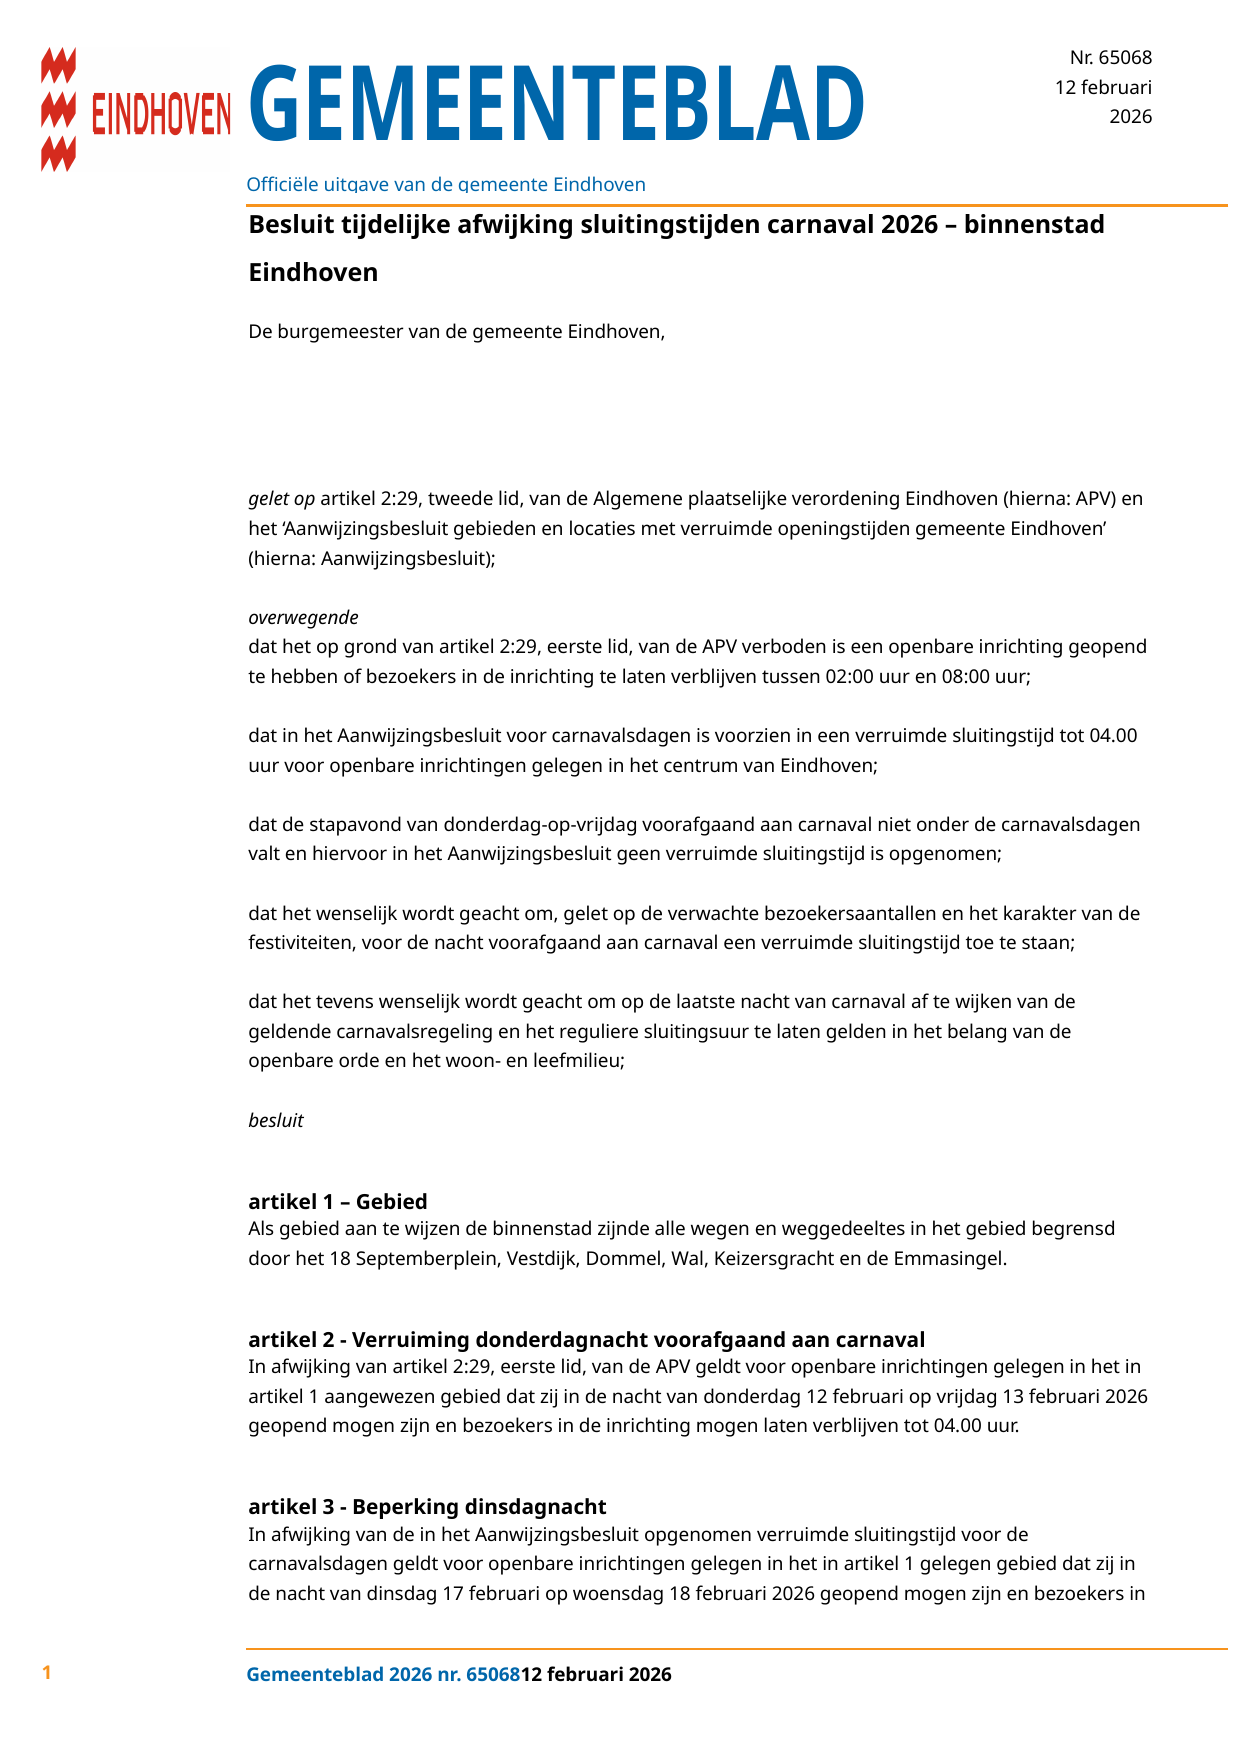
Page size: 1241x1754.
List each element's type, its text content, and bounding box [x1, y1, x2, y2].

text dat het tevens wenselijk wordt geacht om op de laatste nacht van carnaval af te wijken van de geldende carnavalsregeling en het reguliere sluitingsuur te laten gelden in het belang van de openbare orde en het woon- en leefmilieu; [248, 988, 1152, 1073]
text De burgemeester van de gemeente Eindhoven, [248, 318, 1152, 344]
text besluit [248, 1107, 1152, 1132]
picture [41, 47, 231, 172]
text dat in het Aanwijzingsbesluit voor carnavalsdagen is voorzien in een verruimde sluitingstijd tot 04.00 uur voor openbare inrichtingen gelegen in het centrum van Eindhoven; [248, 722, 1152, 777]
text artikel 2 - Verruiming donderdagnacht voorafgaand aan carnaval [248, 1325, 1152, 1353]
text dat de stapavond van donderdag-op-vrijdag voorafgaand aan carnaval niet onder de carnavalsdagen valt en hiervoor in het Aanwijzingsbesluit geen verruimde sluitingstijd is opgenomen; [248, 811, 1152, 866]
text Als gebied aan te wijzen de binnenstad zijnde alle wegen en weggedeeltes in het gebied begrensd door het 18 Septemberplein, Vestdijk, Dommel, Wal, Keizersgracht en de Emmasingel. [248, 1215, 1152, 1271]
text In afwijking van artikel 2:29, eerste lid, van de APV geldt voor openbare inrichtingen gelegen in het in artikel 1 aangewezen gebied dat zij in de nacht van donderdag 12 februari op vrijdag 13 februari 2026 geopend mogen zijn en bezoekers in de inrichting mogen laten verblijven tot 04.00 uur. [248, 1353, 1152, 1438]
text In afwijking van de in het Aanwijzingsbesluit opgenomen verruimde sluitingstijd voor de carnavalsdagen geldt voor openbare inrichtingen gelegen in het in artikel 1 gelegen gebied dat zij in de nacht van dinsdag 17 februari op woensdag 18 februari 2026 geopend mogen zijn en bezoekers in [248, 1521, 1152, 1606]
text gelet op artikel 2:29, tweede lid, van de Algemene plaatselijke verordening Eindhoven (hierna: APV) en het ‘Aanwijzingsbesluit gebieden en locaties met verruimde openingstijden gemeente Eindhoven’ (hierna: Aanwijzingsbesluit); [248, 486, 1152, 570]
text artikel 1 – Gebied [248, 1187, 1152, 1215]
text dat het wenselijk wordt geacht om, gelet op de verwachte bezoekersaantallen en het karakter van de festiviteiten, voor de nacht voorafgaand aan carnaval een verruimde sluitingstijd toe te staan; [248, 900, 1152, 955]
text artikel 3 - Beperking dinsdagnacht [248, 1492, 1152, 1521]
text Besluit tijdelijke afwijking sluitingstijden carnaval 2026 – binnenstad Eindhoven [248, 207, 1152, 288]
text overwegende [248, 604, 1152, 629]
text dat het op grond van artikel 2:29, eerste lid, van de APV verboden is een openbare inrichting geopend te hebben of bezoekers in de inrichting te laten verblijven tussen 02:00 uur en 08:00 uur; [248, 633, 1152, 689]
